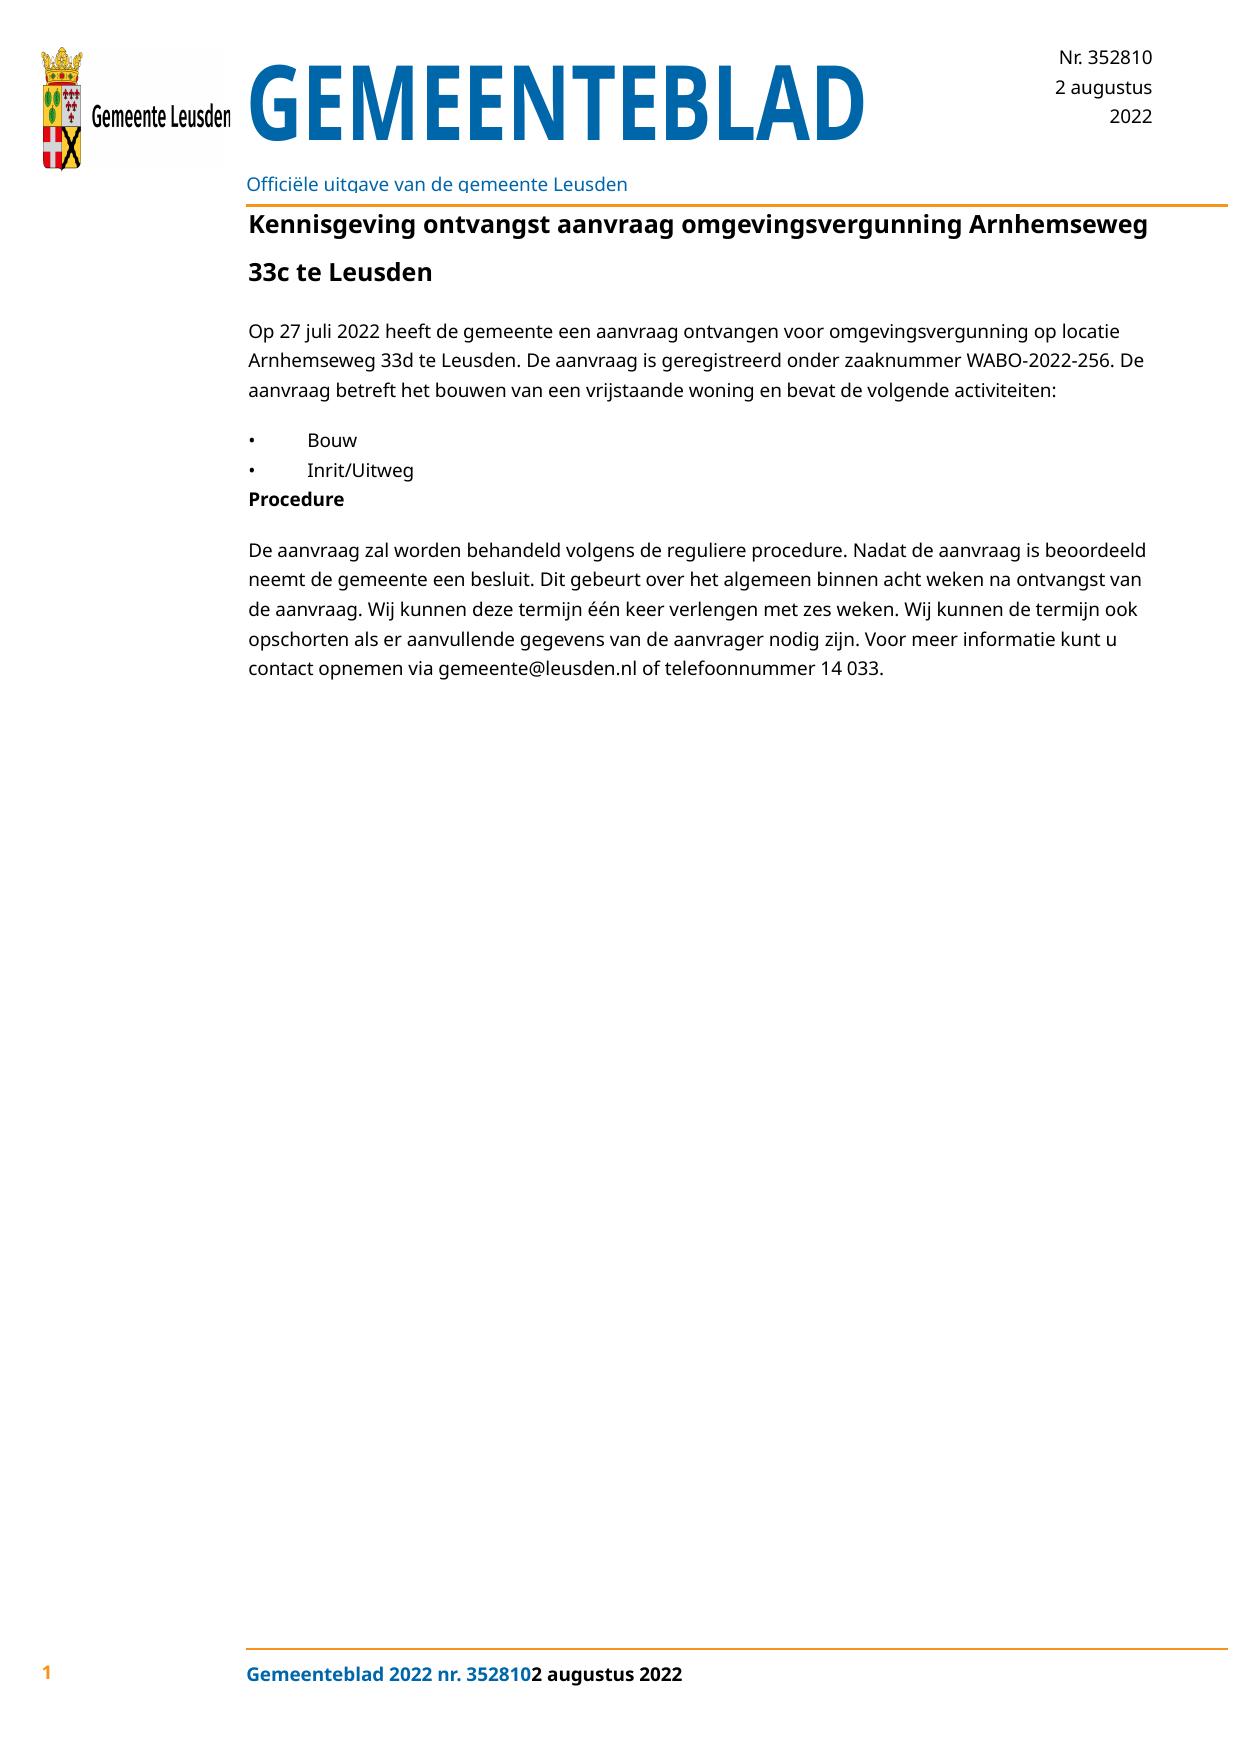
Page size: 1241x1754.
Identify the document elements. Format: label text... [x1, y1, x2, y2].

text Op 27 juli 2022 heeft de gemeente een aanvraag ontvangen voor omgevingsvergunning op locatie Arnhemseweg 33d te Leusden. De aanvraag is geregistreerd onder zaaknummer WABO-2022-256. De aanvraag betreft het bouwen van een vrijstaande woning en bevat de volgende activiteiten: [248, 318, 1152, 403]
text Kennisgeving ontvangst aanvraag omgevingsvergunning Arnhemseweg 33c te Leusden [248, 207, 1152, 288]
picture [41, 47, 231, 172]
text De aanvraag zal worden behandeld volgens de reguliere procedure. Nadat de aanvraag is beoordeeld neemt de gemeente een besluit. Dit gebeurt over het algemeen binnen acht weken na ontvangst van de aanvraag. Wij kunnen deze termijn één keer verlengen met zes weken. Wij kunnen de termijn ook opschorten als er aanvullende gegevens van de aanvrager nodig zijn. Voor meer informatie kunt u contact opnemen via gemeente@leusden.nl of telefoonnummer 14 033. [248, 537, 1152, 681]
text Procedure [248, 487, 1152, 512]
list Inrit/Uitweg [248, 457, 1152, 483]
list Bouw [248, 427, 1152, 453]
